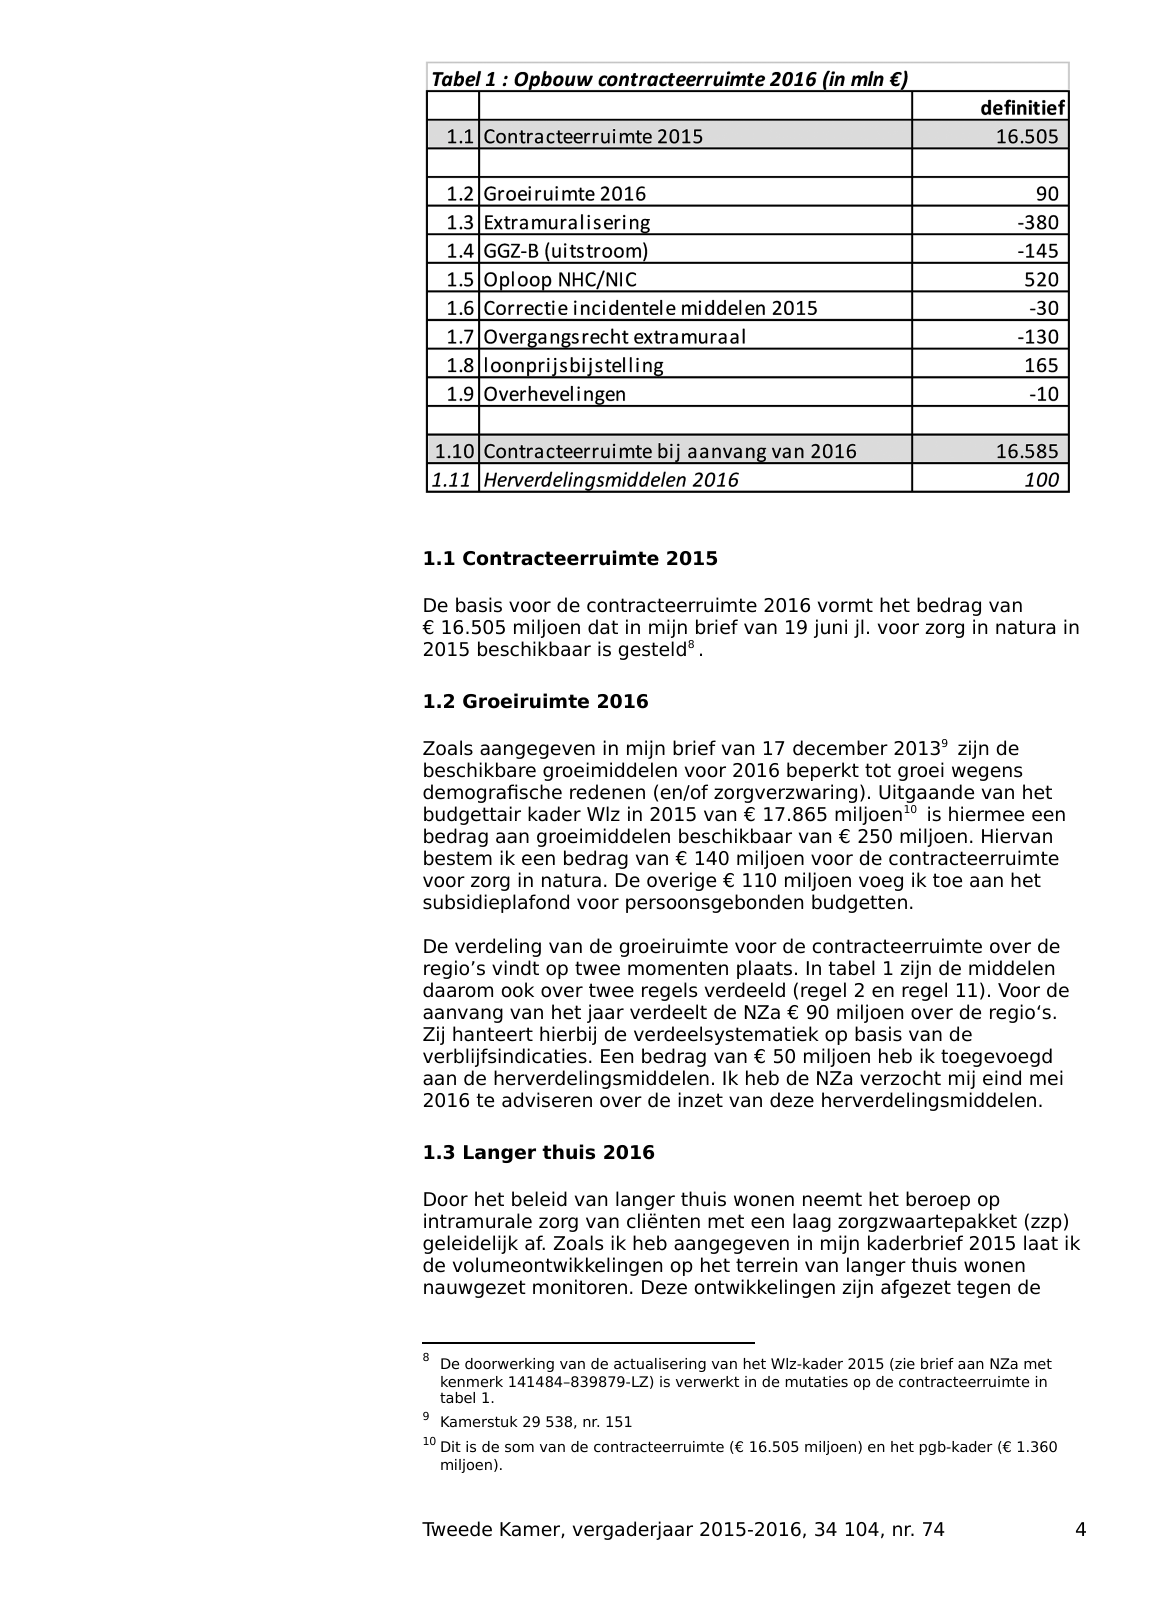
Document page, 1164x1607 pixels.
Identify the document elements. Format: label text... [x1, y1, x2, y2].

text De basis voor de contracteerruimte 2016 vormt het bedrag van € 16.505 miljoen dat in mijn brief van 19 juni jl. voor zorg in natura in 2015 beschikbaar is gesteld. [422, 595, 1087, 661]
subtitle 1.1 Contracteerruimte 2015 [422, 548, 1087, 570]
text De verdeling van de groeiruimte voor de contracteerruimte over de regio’s vindt op twee momenten plaats. In tabel 1 zijn de middelen daarom ook over twee regels verdeeld (regel 2 en regel 11). Voor de aanvang van het jaar verdeelt de NZa € 90 miljoen over de regio‘s. Zij hanteert hierbij de verdeelsystematiek op basis van de verblijfsindicaties. Een bedrag van € 50 miljoen heb ik toegevoegd aan de herverdelingsmiddelen. Ik heb de NZa verzocht mij eind mei 2016 te adviseren over de inzet van deze herverdelingsmiddelen. [422, 936, 1087, 1112]
subtitle 1.3 Langer thuis 2016 [422, 1142, 1087, 1164]
text Kamerstuk 29 538, nr. 151 [422, 1410, 1087, 1432]
text Zoals aangegeven in mijn brief van 17 december 2013 zijn de beschikbare groeimiddelen voor 2016 beperkt tot groei wegens demografische redenen (en/of zorgverzwaring). Uitgaande van het budgettair kader Wlz in 2015 van € 17.865 miljoen is hiermee een bedrag aan groeimiddelen beschikbaar van € 250 miljoen. Hiervan bestem ik een bedrag van € 140 miljoen voor de contracteerruimte voor zorg in natura. De overige € 110 miljoen voeg ik toe aan het subsidieplafond voor persoonsgebonden budgetten. [422, 738, 1087, 914]
text De doorwerking van de actualisering van het Wlz-kader 2015 (zie brief aan NZa met kenmerk 141484–839879-LZ) is verwerkt in de mutaties op de contracteerruimte in tabel 1. [422, 1352, 1087, 1407]
picture [422, 59, 1072, 496]
text Door het beleid van langer thuis wonen neemt het beroep op intramurale zorg van cliënten met een laag zorgzwaartepakket (zzp) geleidelijk af. Zoals ik heb aangegeven in mijn kaderbrief 2015 laat ik de volumeontwikkelingen op het terrein van langer thuis wonen nauwgezet monitoren. Deze ontwikkelingen zijn afgezet tegen de [422, 1189, 1087, 1299]
subtitle 1.2 Groeiruimte 2016 [422, 691, 1087, 713]
text Dit is de som van de contracteerruimte (€ 16.505 miljoen) en het pgb-kader (€ 1.360 miljoen). [422, 1435, 1087, 1474]
